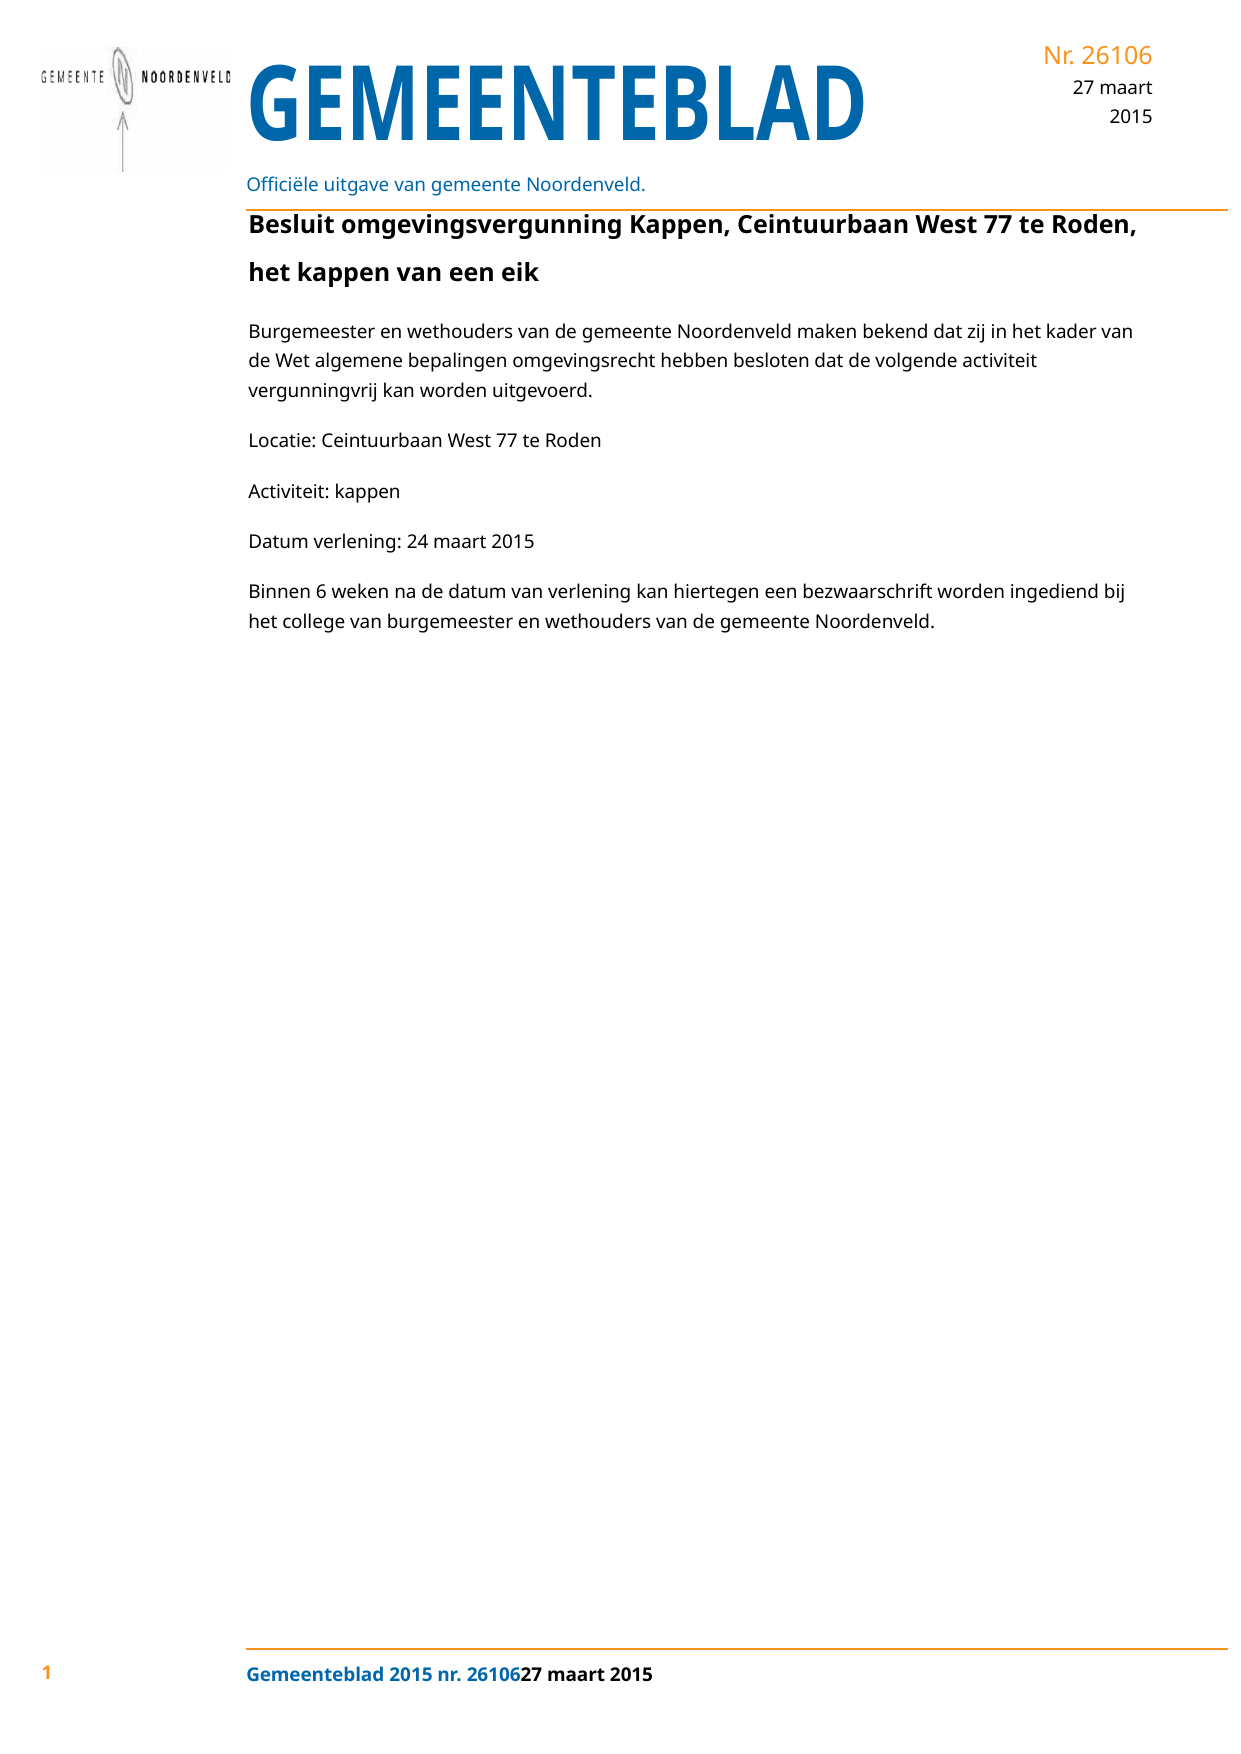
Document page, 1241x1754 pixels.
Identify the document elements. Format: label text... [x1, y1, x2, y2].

text Datum verlening: 24 maart 2015 [248, 528, 1152, 554]
text Besluit omgevingsvergunning Kappen, Ceintuurbaan West 77 te Roden, het kappen van een eik [248, 211, 1152, 288]
text Binnen 6 weken na de datum van verlening kan hiertegen een bezwaarschrift worden ingediend bij het college van burgemeester en wethouders van de gemeente Noordenveld. [248, 579, 1152, 634]
text Burgemeester en wethouders van de gemeente Noordenveld maken bekend dat zij in het kader van de Wet algemene bepalingen omgevingsrecht hebben besloten dat de volgende activiteit vergunningvrij kan worden uitgevoerd. [248, 318, 1152, 403]
text Activiteit: kappen [248, 478, 1152, 504]
text Locatie: Ceintuurbaan West 77 te Roden [248, 427, 1152, 453]
picture [41, 47, 231, 172]
